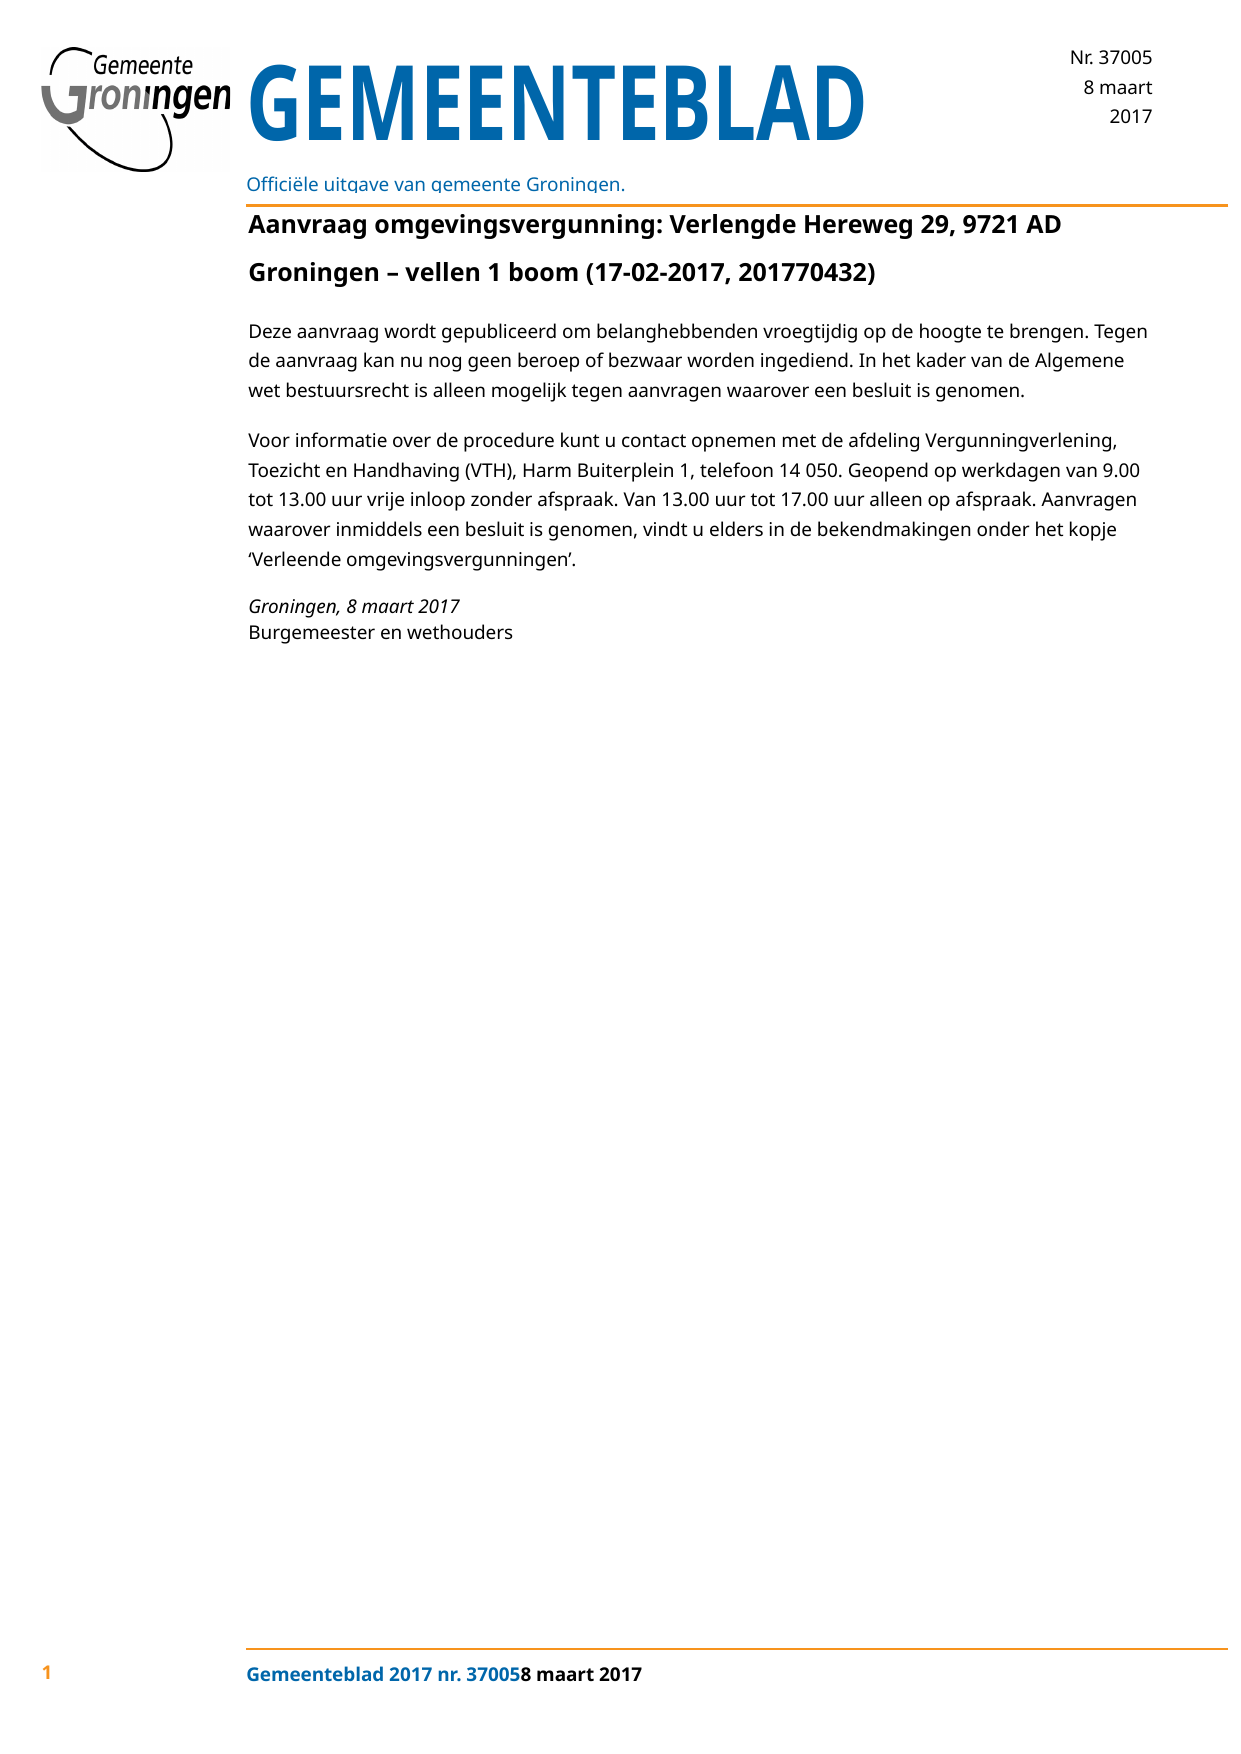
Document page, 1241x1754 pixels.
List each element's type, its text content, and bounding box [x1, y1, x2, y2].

text Burgemeester en wethouders [248, 619, 1152, 645]
text Voor informatie over de procedure kunt u contact opnemen met de afdeling Vergunningverlening, Toezicht en Handhaving (VTH), Harm Buiterplein 1, telefoon 14 050. Geopend op werkdagen van 9.00 tot 13.00 uur vrije inloop zonder afspraak. Van 13.00 uur tot 17.00 uur alleen op afspraak. Aanvragen waarover inmiddels een besluit is genomen, vindt u elders in de bekendmakingen onder het kopje ‘Verleende omgevingsvergunningen’. [248, 427, 1152, 572]
text Groningen, 8 maart 2017 [248, 594, 1152, 619]
text Deze aanvraag wordt gepubliceerd om belanghebbenden vroegtijdig op de hoogte te brengen. Tegen de aanvraag kan nu nog geen beroep of bezwaar worden ingediend. In het kader van de Algemene wet bestuursrecht is alleen mogelijk tegen aanvragen waarover een besluit is genomen. [248, 318, 1152, 403]
picture [41, 47, 231, 172]
text Aanvraag omgevingsvergunning: Verlengde Hereweg 29, 9721 AD Groningen – vellen 1 boom (17-02-2017, 201770432) [248, 207, 1152, 288]
